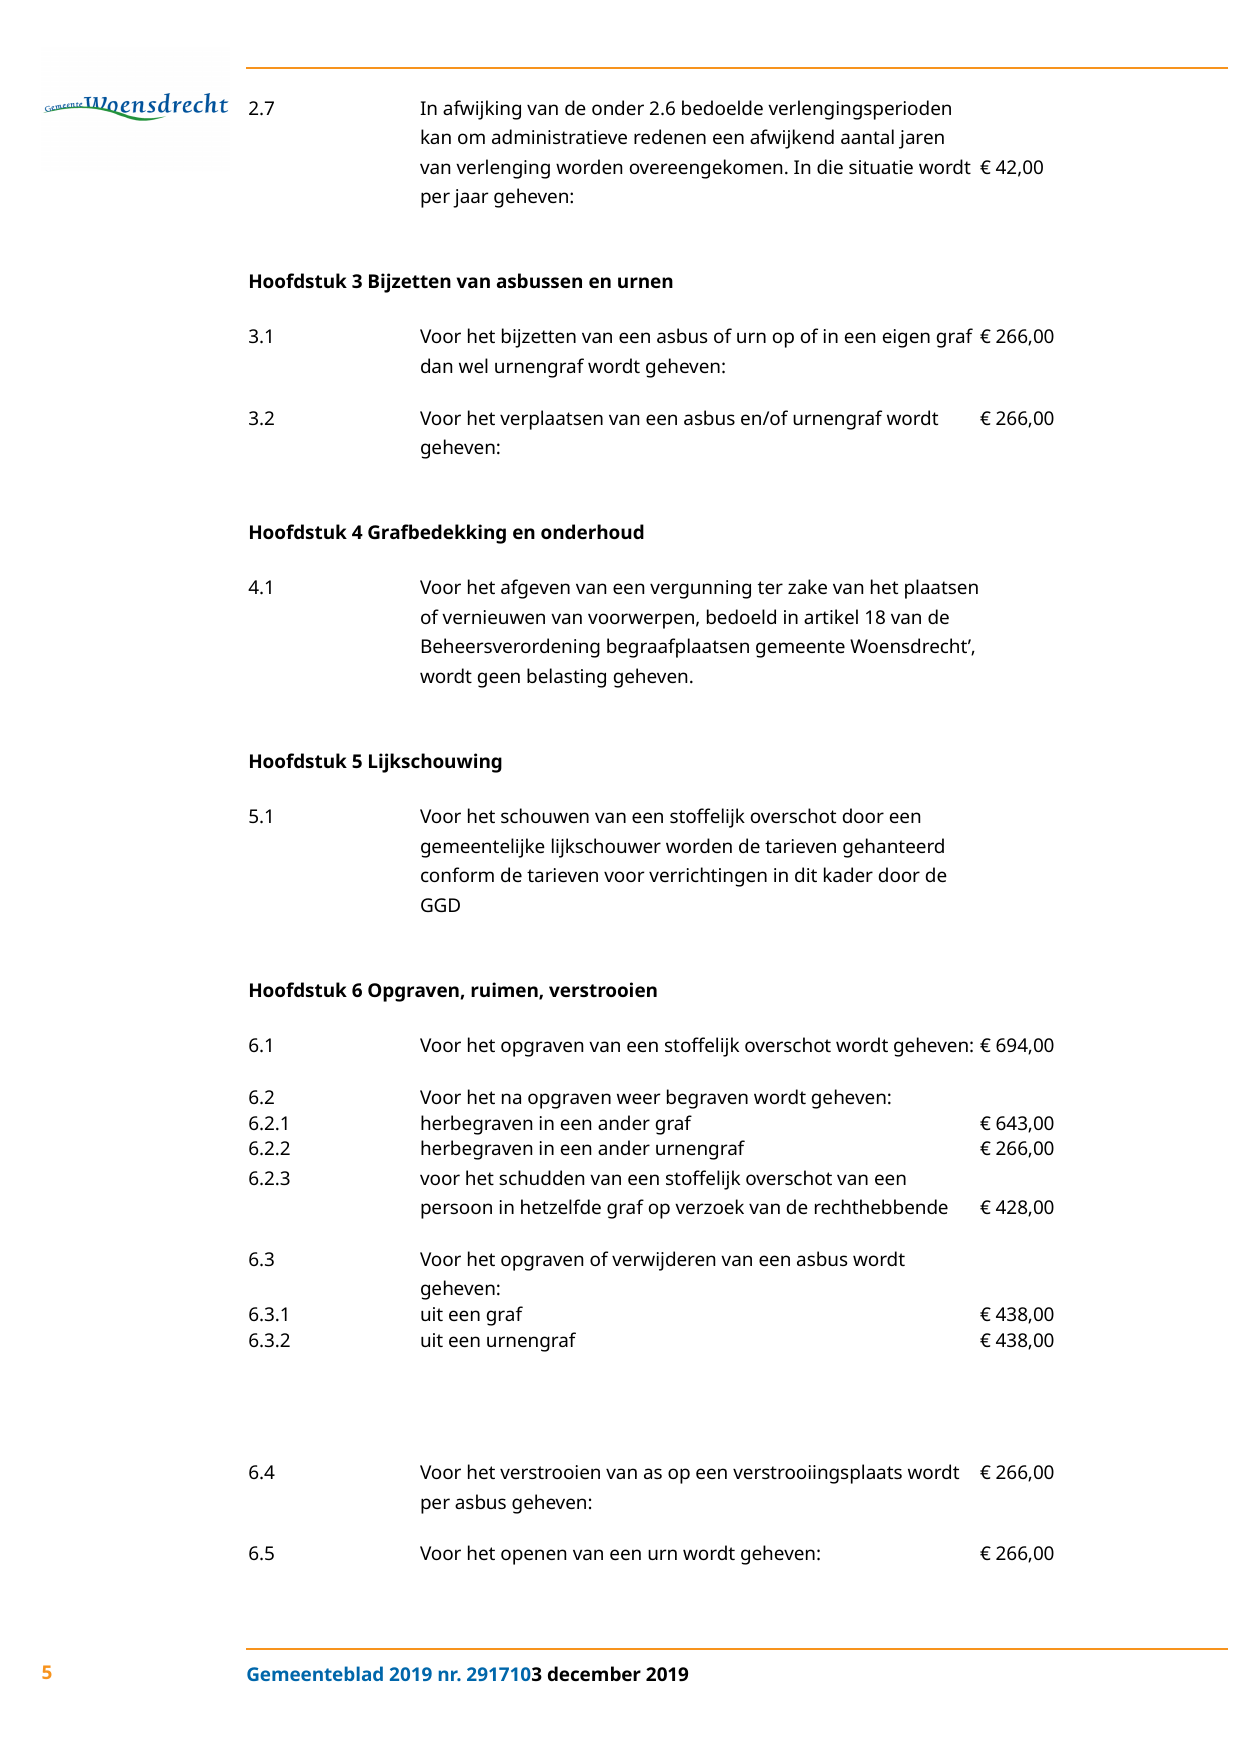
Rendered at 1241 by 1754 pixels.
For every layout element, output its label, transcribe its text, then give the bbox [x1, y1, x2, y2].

table_cell 6.2.1 [248, 1110, 420, 1135]
table_cell 6.1 [248, 1033, 420, 1058]
table_cell [420, 1058, 980, 1084]
table_cell 4.1 [248, 575, 420, 689]
table_cell Hoofdstuk 5 Lijkschouwing [248, 689, 980, 803]
table_cell Voor het bijzetten van een asbus of urn op of in een eigen graf dan wel urnengraf wordt geheven: [420, 324, 980, 379]
table_cell [248, 379, 420, 405]
table_cell [248, 1566, 980, 1592]
table_cell [980, 1515, 1152, 1541]
table_cell [980, 1220, 1152, 1246]
table_cell uit een urnengraf [420, 1327, 980, 1382]
table_cell [420, 1220, 980, 1246]
table_cell [248, 1220, 420, 1246]
table_cell € 266,00 [980, 405, 1152, 460]
table_cell € 694,00 [980, 1033, 1152, 1058]
table_cell Hoofdstuk 6 Opgraven, ruimen, verstrooien [248, 918, 980, 1032]
table_cell [420, 1383, 980, 1408]
table_cell [980, 379, 1152, 405]
table_cell Voor het na opgraven weer begraven wordt geheven: [420, 1084, 980, 1110]
table_cell [420, 1434, 980, 1459]
table_cell Voor het openen van een urn wordt geheven: [420, 1541, 980, 1566]
table_cell herbegraven in een ander urnengraf voor het schudden van een stoffelijk overschot van een persoon in hetzelfde graf op verzoek van de rechthebbende [420, 1135, 980, 1220]
table_cell Voor het opgraven van een stoffelijk overschot wordt geheven: [420, 1033, 980, 1058]
table_cell [980, 1434, 1152, 1459]
table_cell [980, 1383, 1152, 1408]
table_cell Hoofdstuk 4 Grafbedekking en onderhoud [248, 460, 980, 574]
table_cell € 266,00 [980, 1541, 1152, 1566]
table_cell [980, 1408, 1152, 1434]
table_cell [248, 1383, 420, 1408]
table_cell [980, 575, 1152, 689]
table_cell 6.2 [248, 1084, 420, 1110]
table_cell 3.1 [248, 324, 420, 379]
table_cell herbegraven in een ander graf [420, 1110, 980, 1135]
table_cell 3.2 [248, 405, 420, 460]
table_cell [248, 1434, 420, 1459]
table_cell Voor het verplaatsen van een asbus en/of urnengraf wordt geheven: [420, 405, 980, 460]
table_cell € 42,00 [980, 95, 1152, 209]
table_cell Voor het verstrooien van as op een verstrooiingsplaats wordt per asbus geheven: [420, 1460, 980, 1515]
table_cell € 266,00 [980, 1460, 1152, 1515]
table_cell [248, 1058, 420, 1084]
table_cell In afwijking van de onder 2.6 bedoelde verlengingsperioden kan om administratieve redenen een afwijkend aantal jaren van verlenging worden overeengekomen. In die situatie wordt per jaar geheven: [420, 95, 980, 209]
table_cell 6.5 [248, 1541, 420, 1566]
table_cell [980, 460, 1152, 574]
table_cell € 643,00 [980, 1110, 1152, 1135]
table_cell 6.3 [248, 1246, 420, 1301]
table_cell [980, 804, 1152, 918]
table_cell [420, 1515, 980, 1541]
table_cell uit een graf [420, 1301, 980, 1327]
table_cell [248, 1515, 420, 1541]
table_cell [980, 1058, 1152, 1084]
table_cell [420, 379, 980, 405]
table_cell [980, 1084, 1152, 1110]
table_cell [420, 1408, 980, 1434]
table_cell € 438,00 [980, 1301, 1152, 1327]
table_cell 2.7 [248, 95, 420, 209]
picture [41, 47, 231, 172]
table_cell [248, 1408, 420, 1434]
table_cell € 266,00 [980, 324, 1152, 379]
table_cell Voor het afgeven van een vergunning ter zake van het plaatsen of vernieuwen van voorwerpen, bedoeld in artikel 18 van de Beheersverordening begraafplaatsen gemeente Woensdrecht’, wordt geen belasting geheven. [420, 575, 980, 689]
table_cell [980, 918, 1152, 1032]
table_cell Hoofdstuk 3 Bijzetten van asbussen en urnen [248, 209, 980, 324]
table_cell [980, 209, 1152, 324]
table_cell € 266,00 € 428,00 [980, 1135, 1152, 1220]
table_cell € 438,00 [980, 1327, 1152, 1382]
table_cell 6.4 [248, 1460, 420, 1515]
table_cell 5.1 [248, 804, 420, 918]
table_cell [980, 1566, 1152, 1592]
table_cell Voor het opgraven of verwijderen van een asbus wordt geheven: [420, 1246, 980, 1301]
table_cell 6.3.2 [248, 1327, 420, 1382]
table_cell 6.2.2 6.2.3 [248, 1135, 420, 1220]
table_cell [980, 1246, 1152, 1301]
table_cell 6.3.1 [248, 1301, 420, 1327]
table_cell Voor het schouwen van een stoffelijk overschot door een gemeentelijke lijkschouwer worden de tarieven gehanteerd conform de tarieven voor verrichtingen in dit kader door de GGD [420, 804, 980, 918]
table_cell [980, 689, 1152, 803]
